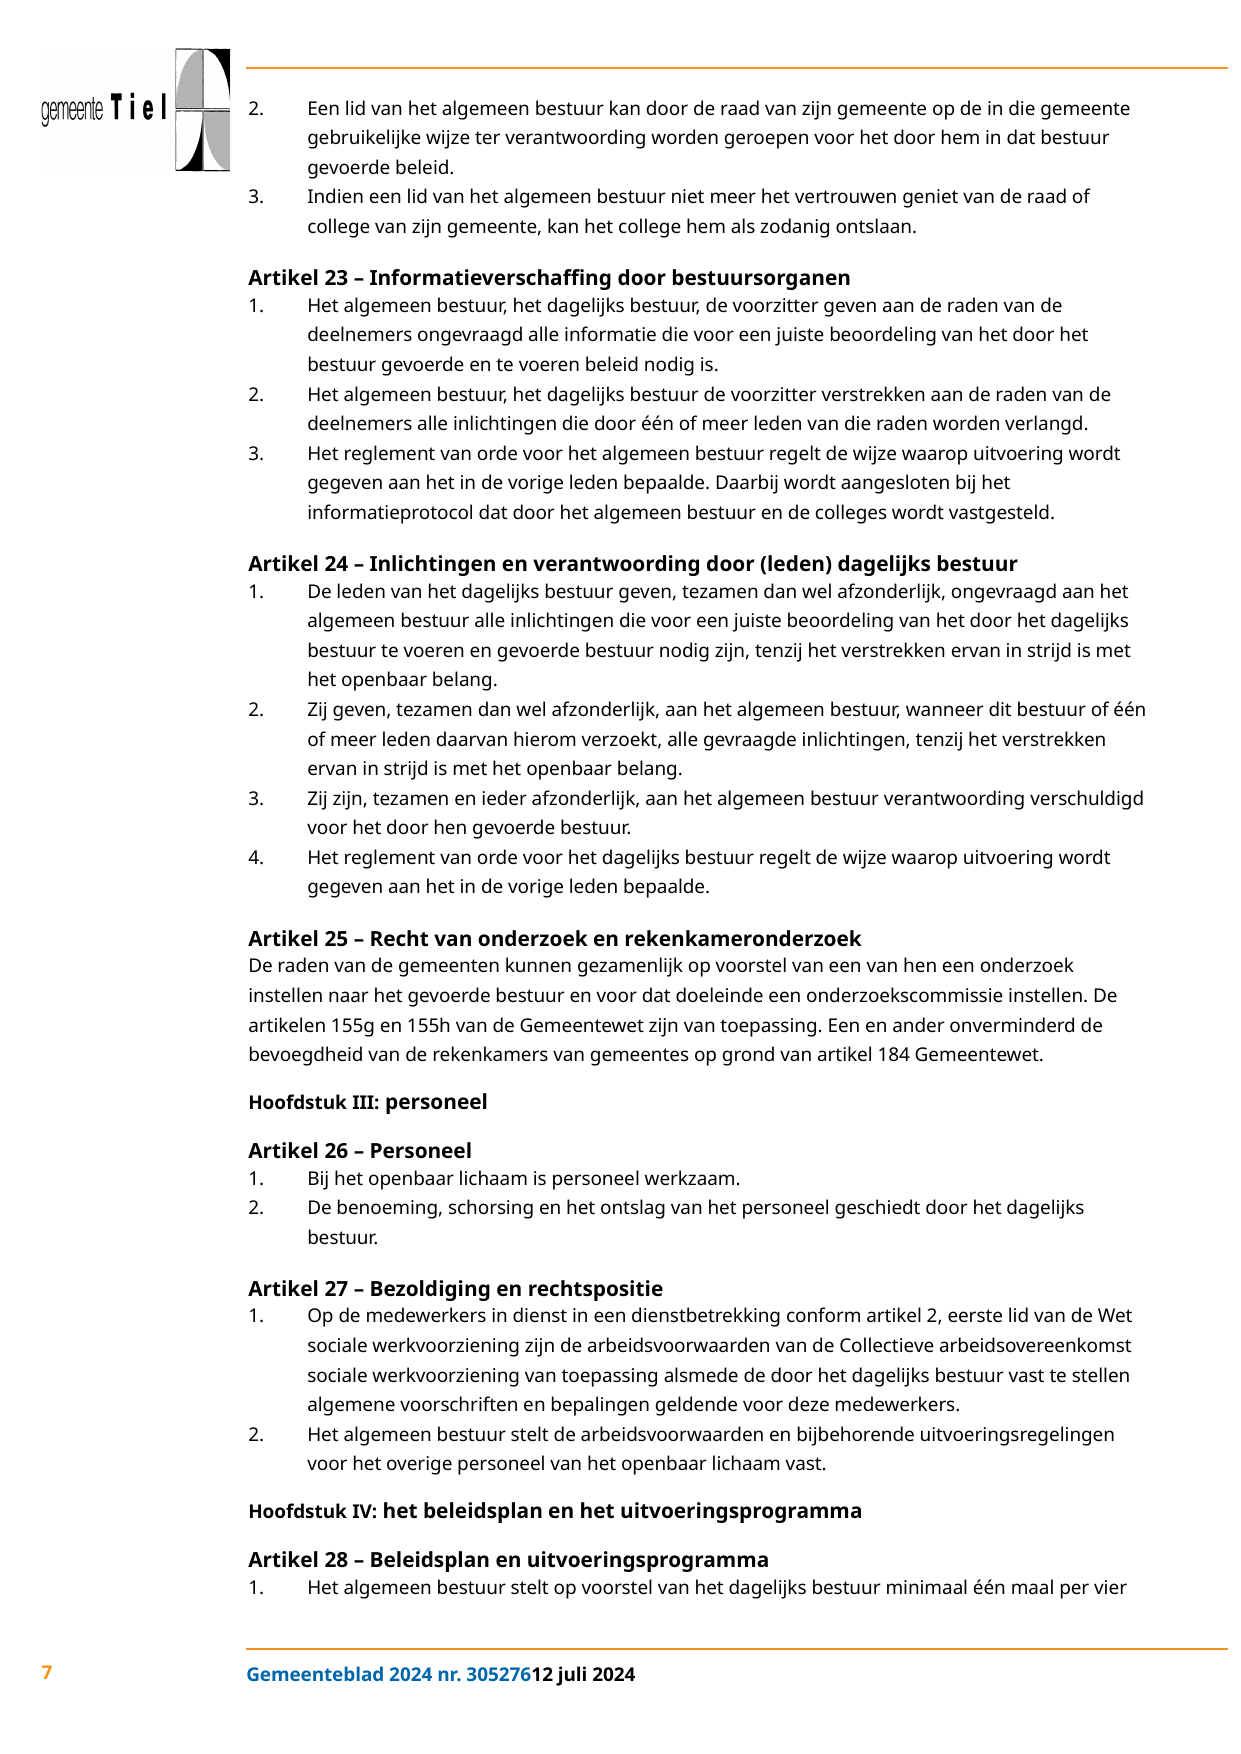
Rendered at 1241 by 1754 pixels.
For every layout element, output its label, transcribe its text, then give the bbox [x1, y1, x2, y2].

list Bij het openbaar lichaam is personeel werkzaam. [248, 1165, 1152, 1190]
text Artikel 26 – Personeel [248, 1136, 1152, 1165]
text Hoofdstuk III: personeel [248, 1087, 1152, 1115]
text Hoofdstuk IV: het beleidsplan en het uitvoeringsprogramma [248, 1496, 1152, 1525]
list Op de medewerkers in dienst in een dienstbetrekking conform artikel 2, eerste lid van de Wet sociale werkvoorziening zijn de arbeidsvoorwaarden van de Collectieve arbeidsovereenkomst sociale werkvoorziening van toepassing alsmede de door het dagelijks bestuur vast te stellen algemene voorschriften en bepalingen geldende voor deze medewerkers. [248, 1303, 1152, 1417]
list Het algemeen bestuur, het dagelijks bestuur de voorzitter verstrekken aan de raden van de deelnemers alle inlichtingen die door één of meer leden van die raden worden verlangd. [248, 381, 1152, 436]
list De leden van het dagelijks bestuur geven, tezamen dan wel afzonderlijk, ongevraagd aan het algemeen bestuur alle inlichtingen die voor een juiste beoordeling van het door het dagelijks bestuur te voeren en gevoerde bestuur nodig zijn, tenzij het verstrekken ervan in strijd is met het openbaar belang. [248, 578, 1152, 692]
list Het reglement van orde voor het dagelijks bestuur regelt de wijze waarop uitvoering wordt gegeven aan het in de vorige leden bepaalde. [248, 844, 1152, 899]
text De raden van de gemeenten kunnen gezamenlijk op voorstel van een van hen een onderzoek instellen naar het gevoerde bestuur en voor dat doeleinde een onderzoekscommissie instellen. De artikelen 155g en 155h van de Gemeentewet zijn van toepassing. Een en ander onverminderd de bevoegdheid van de rekenkamers van gemeentes op grond van artikel 184 Gemeentewet. [248, 953, 1152, 1067]
list De benoeming, schorsing en het ontslag van het personeel geschiedt door het dagelijks bestuur. [248, 1194, 1152, 1249]
text Artikel 28 – Beleidsplan en uitvoeringsprogramma [248, 1546, 1152, 1574]
list Zij geven, tezamen dan wel afzonderlijk, aan het algemeen bestuur, wanneer dit bestuur of één of meer leden daarvan hierom verzoekt, alle gevraagde inlichtingen, tenzij het verstrekken ervan in strijd is met het openbaar belang. [248, 696, 1152, 781]
list Het reglement van orde voor het algemeen bestuur regelt de wijze waarop uitvoering wordt gegeven aan het in de vorige leden bepaalde. Daarbij wordt aangesloten bij het informatieprotocol dat door het algemeen bestuur en de colleges wordt vastgesteld. [248, 440, 1152, 525]
list Het algemeen bestuur stelt de arbeidsvoorwaarden en bijbehorende uitvoeringsregelingen voor het overige personeel van het openbaar lichaam vast. [248, 1421, 1152, 1476]
picture [41, 47, 231, 172]
text Artikel 24 – Inlichtingen en verantwoording door (leden) dagelijks bestuur [248, 549, 1152, 578]
list Een lid van het algemeen bestuur kan door de raad van zijn gemeente op de in die gemeente gebruikelijke wijze ter verantwoording worden geroepen voor het door hem in dat bestuur gevoerde beleid. [248, 95, 1152, 180]
text Artikel 23 – Informatieverschaffing door bestuursorganen [248, 263, 1152, 292]
text Artikel 27 – Bezoldiging en rechtspositie [248, 1274, 1152, 1303]
list Indien een lid van het algemeen bestuur niet meer het vertrouwen geniet van de raad of college van zijn gemeente, kan het college hem als zodanig ontslaan. [248, 183, 1152, 239]
list Het algemeen bestuur stelt op voorstel van het dagelijks bestuur minimaal één maal per vier [248, 1574, 1152, 1600]
text Artikel 25 – Recht van onderzoek en rekenkameronderzoek [248, 924, 1152, 953]
list Het algemeen bestuur, het dagelijks bestuur, de voorzitter geven aan de raden van de deelnemers ongevraagd alle informatie die voor een juiste beoordeling van het door het bestuur gevoerde en te voeren beleid nodig is. [248, 292, 1152, 377]
list Zij zijn, tezamen en ieder afzonderlijk, aan het algemeen bestuur verantwoording verschuldigd voor het door hen gevoerde bestuur. [248, 785, 1152, 840]
